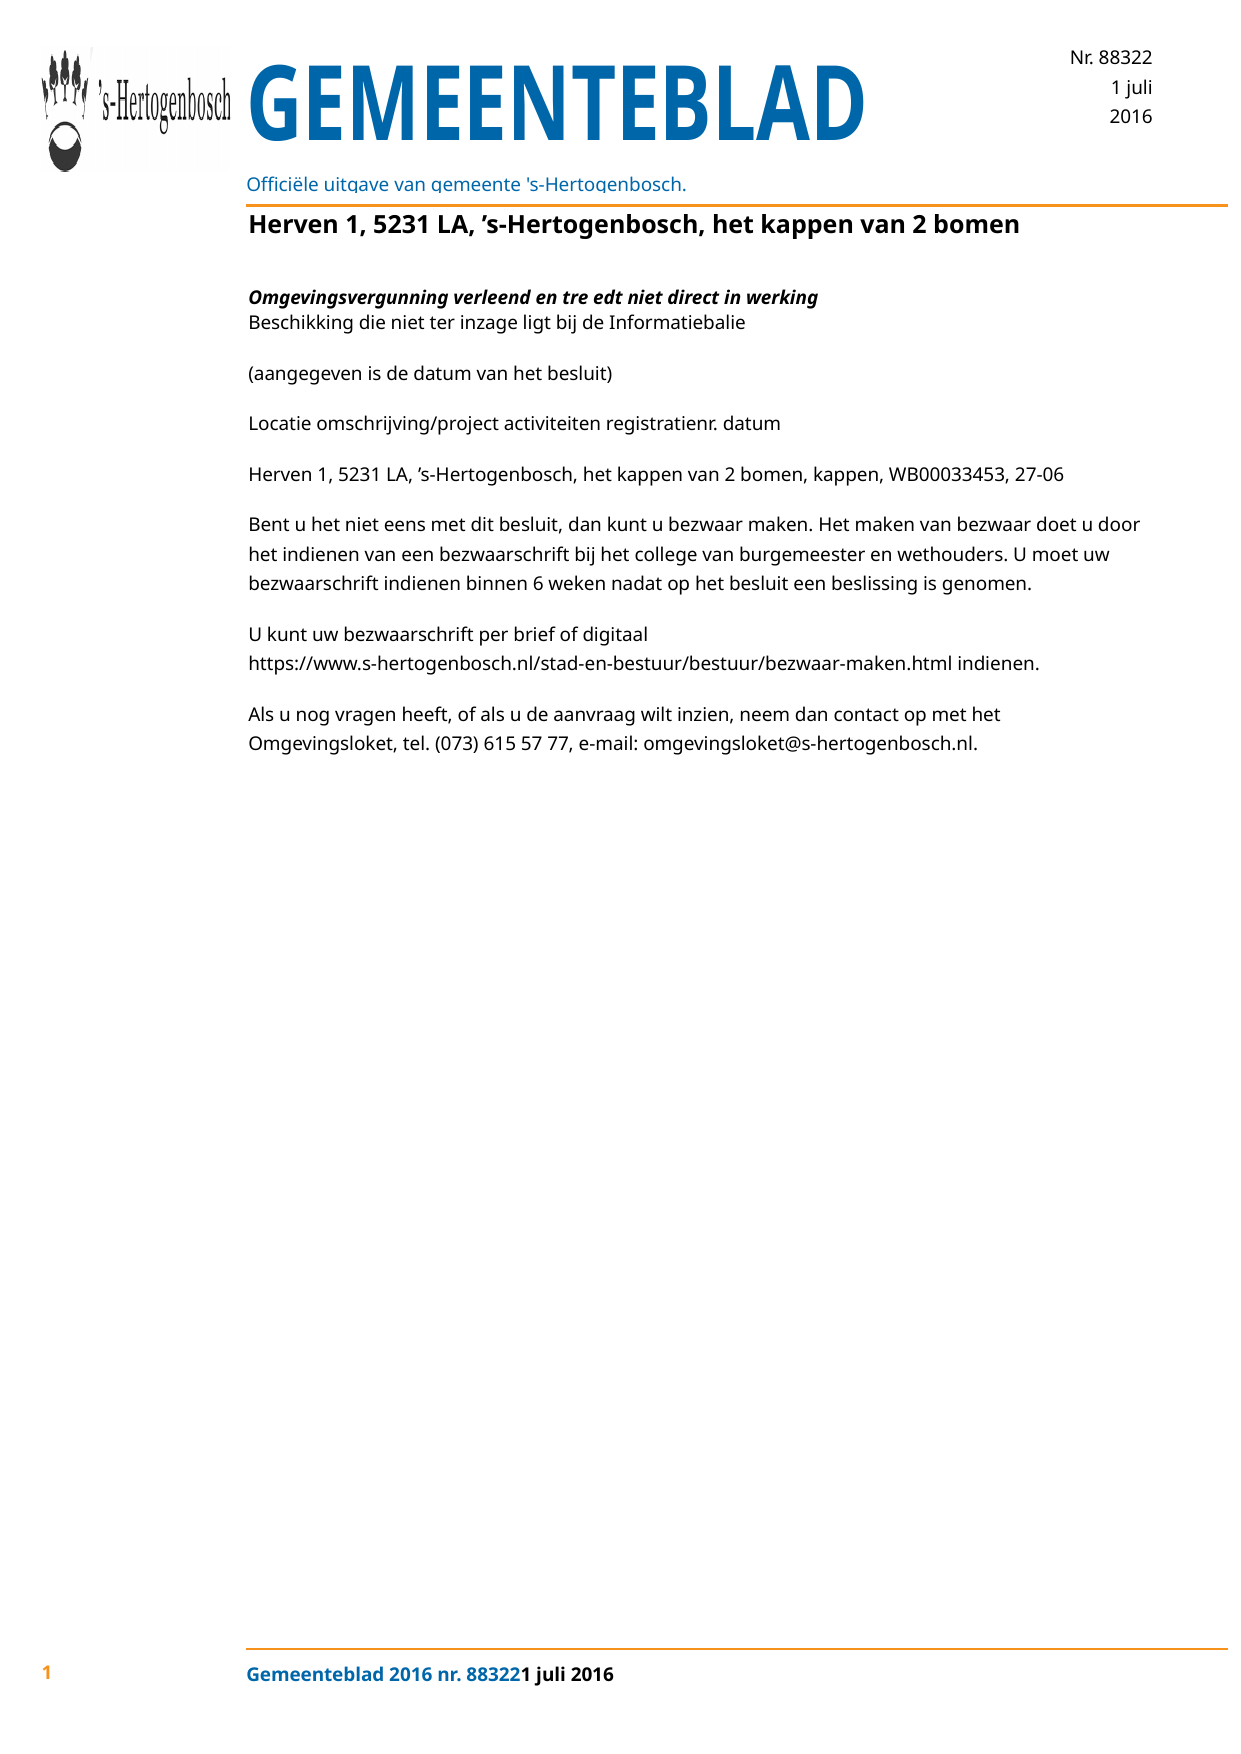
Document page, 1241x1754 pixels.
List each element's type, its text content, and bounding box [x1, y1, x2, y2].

text Herven 1, 5231 LA, ’s-Hertogenbosch, het kappen van 2 bomen, kappen, WB00033453, 27-06 [248, 461, 1152, 487]
text Als u nog vragen heeft, of als u de aanvraag wilt inzien, neem dan contact op met het Omgevingsloket, tel. (073) 615 57 77, e-mail: omgevingsloket@s-hertogenbosch.nl. [248, 701, 1152, 756]
text Herven 1, 5231 LA, ’s-Hertogenbosch, het kappen van 2 bomen [248, 207, 1152, 241]
picture [41, 47, 231, 172]
text Bent u het niet eens met dit besluit, dan kunt u bezwaar maken. Het maken van bezwaar doet u door het indienen van een bezwaarschrift bij het college van burgemeester en wethouders. U moet uw bezwaarschrift indienen binnen 6 weken nadat op het besluit een beslissing is genomen. [248, 511, 1152, 596]
text (aangegeven is de datum van het besluit) [248, 360, 1152, 386]
text Locatie omschrijving/project activiteiten registratienr. datum [248, 410, 1152, 436]
text Beschikking die niet ter inzage ligt bij de Informatiebalie [248, 309, 1152, 335]
text Omgevingsvergunning verleend en tre edt niet direct in werking [248, 284, 1152, 309]
text U kunt uw bezwaarschrift per brief of digitaal https://www.s-hertogenbosch.nl/stad-en-bestuur/bestuur/bezwaar-maken.html indienen. [248, 621, 1152, 676]
